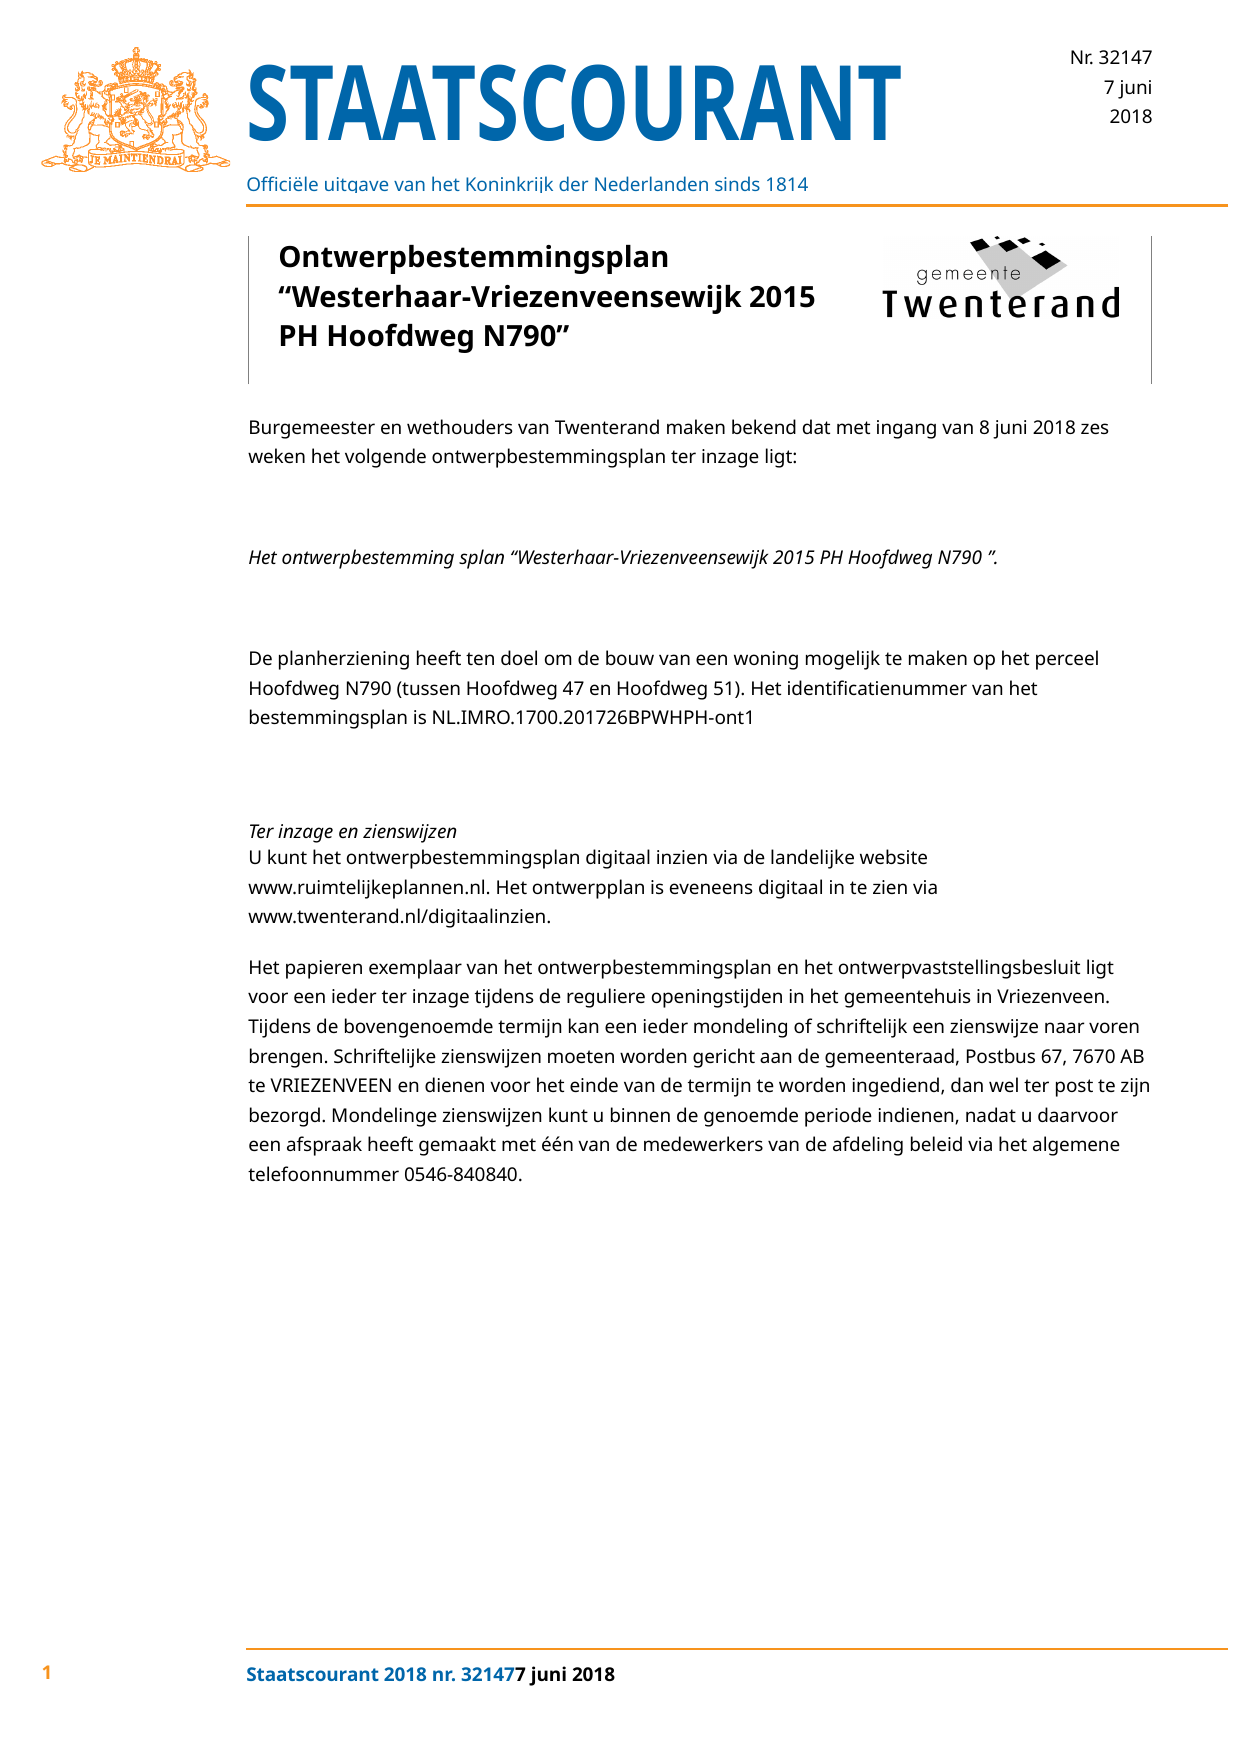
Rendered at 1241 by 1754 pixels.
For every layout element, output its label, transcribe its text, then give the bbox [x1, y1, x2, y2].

table_header Ontwerpbestemmingsplan “Westerhaar-Vriezenveensewijk 2015 PH Hoofdweg N790” [249, 236, 850, 384]
text Het papieren exemplaar van het ontwerpbestemmingsplan en het ontwerpvaststellingsbesluit ligt voor een ieder ter inzage tijdens de reguliere openingstijden in het gemeentehuis in Vriezenveen. Tijdens de bovengenoemde termijn kan een ieder mondeling of schriftelijk een zienswijze naar voren brengen. Schriftelijke zienswijzen moeten worden gericht aan de gemeenteraad, Postbus 67, 7670 AB te VRIEZENVEEN en dienen voor het einde van de termijn te worden ingediend, dan wel ter post te zijn bezorgd. Mondelinge zienswijzen kunt u binnen de genoemde periode indienen, nadat u daarvoor een afspraak heeft gemaakt met één van de medewerkers van de afdeling beleid via het algemene telefoonnummer 0546-840840. [248, 954, 1152, 1187]
picture [41, 47, 231, 172]
table_header [850, 236, 1151, 384]
text U kunt het ontwerpbestemmingsplan digitaal inzien via de landelijke website www.ruimtelijkeplannen.nl. Het ontwerpplan is eveneens digitaal in te zien via www.twenterand.nl/digitaalinzien. [248, 844, 1152, 929]
picture [882, 236, 1119, 319]
text Ter inzage en zienswijzen [248, 819, 1152, 844]
text Burgemeester en wethouders van Twenterand maken bekend dat met ingang van 8 juni 2018 zes weken het volgende ontwerpbestemmingsplan ter inzage ligt: [248, 414, 1152, 469]
text De planherziening heeft ten doel om de bouw van een woning mogelijk te maken op het perceel Hoofdweg N790 (tussen Hoofdweg 47 en Hoofdweg 51). Het identificatienummer van het bestemmingsplan is NL.IMRO.1700.201726BPWHPH-ont1 [248, 645, 1152, 730]
text Het ontwerpbestemming splan “Westerhaar-Vriezenveensewijk 2015 PH Hoofdweg N790 ”. [248, 544, 1152, 570]
